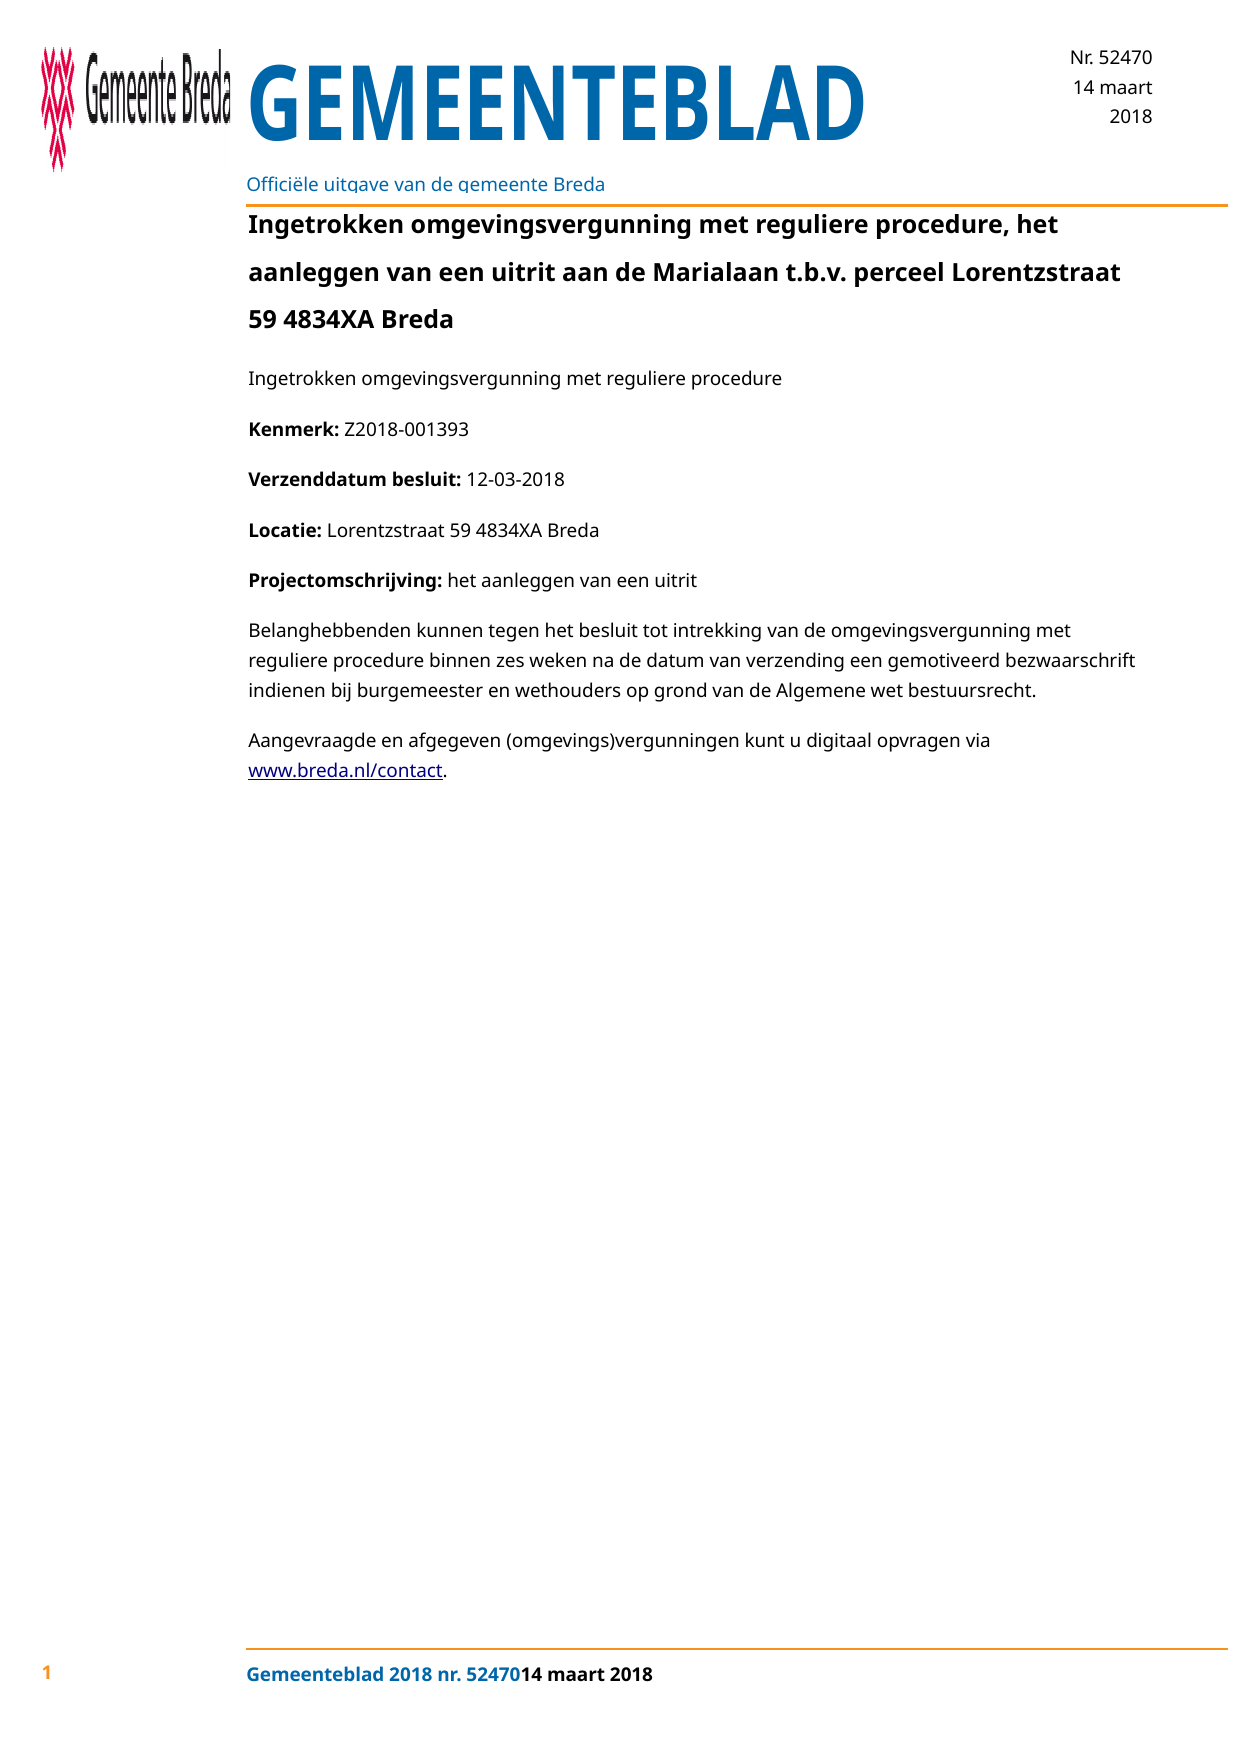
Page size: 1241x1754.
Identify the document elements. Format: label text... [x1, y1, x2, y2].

picture [41, 47, 231, 172]
text Verzenddatum besluit: 12-03-2018 [248, 466, 1152, 492]
text Locatie: Lorentzstraat 59 4834XA Breda [248, 517, 1152, 542]
text Belanghebbenden kunnen tegen het besluit tot intrekking van de omgevingsvergunning met reguliere procedure binnen zes weken na de datum van verzending een gemotiveerd bezwaarschrift indienen bij burgemeester en wethouders op grond van de Algemene wet bestuursrecht. [248, 618, 1152, 702]
text Aangevraagde en afgegeven (omgevings)vergunningen kunt u digitaal opvragen via www.breda.nl/contact. [248, 727, 1152, 782]
text Projectomschrijving: het aanleggen van een uitrit [248, 567, 1152, 593]
text Kenmerk: Z2018-001393 [248, 416, 1152, 442]
text Ingetrokken omgevingsvergunning met reguliere procedure [248, 366, 1152, 391]
text Ingetrokken omgevingsvergunning met reguliere procedure, het aanleggen van een uitrit aan de Marialaan t.b.v. perceel Lorentzstraat 59 4834XA Breda [248, 207, 1152, 336]
